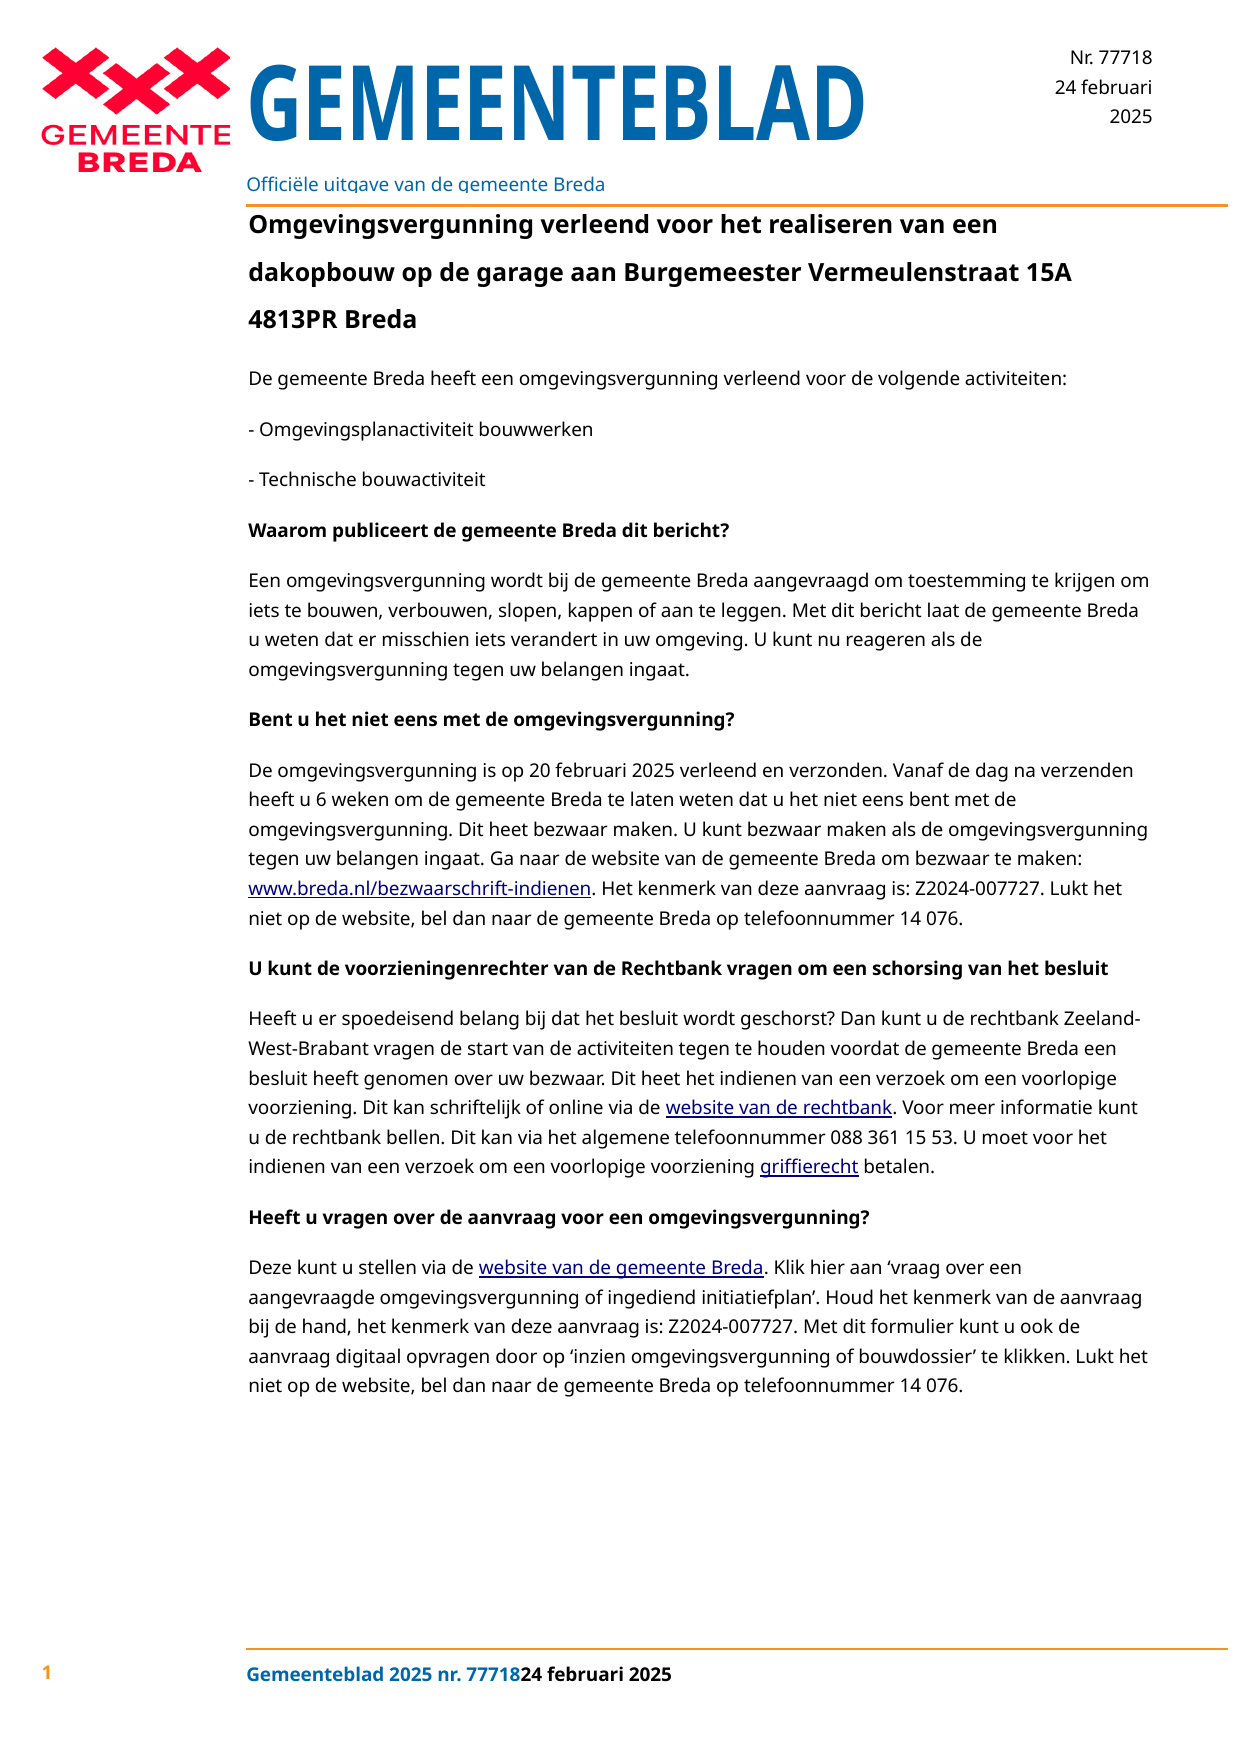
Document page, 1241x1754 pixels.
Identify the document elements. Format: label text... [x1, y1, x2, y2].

text De omgevingsvergunning is op 20 februari 2025 verleend en verzonden. Vanaf de dag na verzenden heeft u 6 weken om de gemeente Breda te laten weten dat u het niet eens bent met de omgevingsvergunning. Dit heet bezwaar maken. U kunt bezwaar maken als de omgevingsvergunning tegen uw belangen ingaat. Ga naar de website van de gemeente Breda om bezwaar te maken: www.breda.nl/bezwaarschrift-indienen. Het kenmerk van deze aanvraag is: Z2024-007727. Lukt het niet op de website, bel dan naar de gemeente Breda op telefoonnummer 14 076. [248, 757, 1152, 930]
text Heeft u vragen over de aanvraag voor een omgevingsvergunning? [248, 1204, 1152, 1229]
picture [41, 47, 231, 172]
text - Omgevingsplanactiviteit bouwwerken [248, 416, 1152, 442]
text Waarom publiceert de gemeente Breda dit bericht? [248, 517, 1152, 542]
text Heeft u er spoedeisend belang bij dat het besluit wordt geschorst? Dan kunt u de rechtbank Zeeland-West-Brabant vragen de start van de activiteiten tegen te houden voordat de gemeente Breda een besluit heeft genomen over uw bezwaar. Dit heet het indienen van een verzoek om een voorlopige voorziening. Dit kan schriftelijk of online via de website van de rechtbank. Voor meer informatie kunt u de rechtbank bellen. Dit kan via het algemene telefoonnummer 088 361 15 53. U moet voor het indienen van een verzoek om een voorlopige voorziening griffierecht betalen. [248, 1006, 1152, 1179]
text U kunt de voorzieningenrechter van de Rechtbank vragen om een schorsing van het besluit [248, 955, 1152, 981]
text Bent u het niet eens met de omgevingsvergunning? [248, 706, 1152, 732]
text De gemeente Breda heeft een omgevingsvergunning verleend voor de volgende activiteiten: [248, 366, 1152, 391]
text Omgevingsvergunning verleend voor het realiseren van een dakopbouw op de garage aan Burgemeester Vermeulenstraat 15A 4813PR Breda [248, 207, 1152, 336]
text Een omgevingsvergunning wordt bij de gemeente Breda aangevraagd om toestemming te krijgen om iets te bouwen, verbouwen, slopen, kappen of aan te leggen. Met dit bericht laat de gemeente Breda u weten dat er misschien iets verandert in uw omgeving. U kunt nu reageren als de omgevingsvergunning tegen uw belangen ingaat. [248, 567, 1152, 682]
text Deze kunt u stellen via de website van de gemeente Breda. Klik hier aan ‘vraag over een aangevraagde omgevingsvergunning of ingediend initiatiefplan’. Houd het kenmerk van de aanvraag bij de hand, het kenmerk van deze aanvraag is: Z2024-007727. Met dit formulier kunt u ook de aanvraag digitaal opvragen door op ‘inzien omgevingsvergunning of bouwdossier’ te klikken. Lukt het niet op de website, bel dan naar de gemeente Breda op telefoonnummer 14 076. [248, 1254, 1152, 1398]
text - Technische bouwactiviteit [248, 466, 1152, 492]
